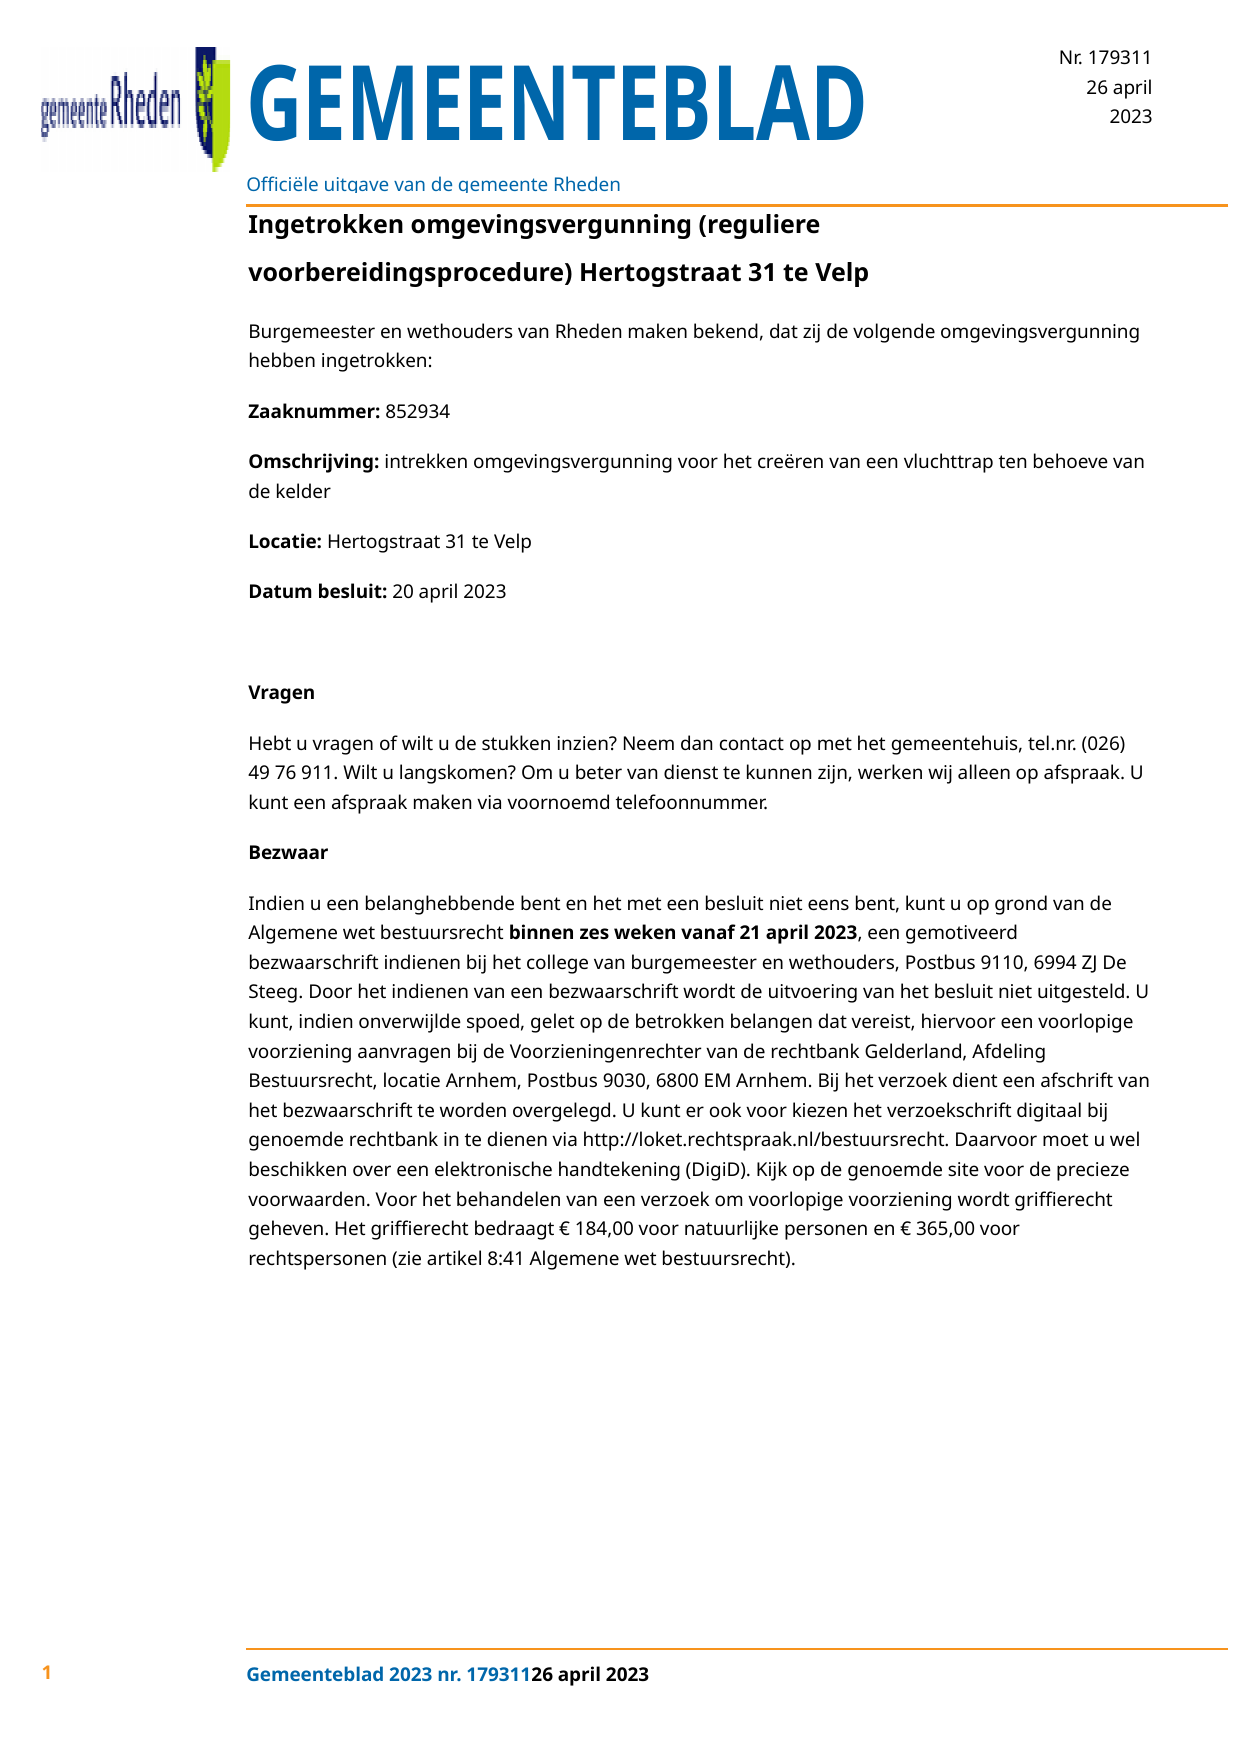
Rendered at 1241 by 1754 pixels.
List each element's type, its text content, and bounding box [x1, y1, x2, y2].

text Hebt u vragen of wilt u de stukken inzien? Neem dan contact op met het gemeentehuis, tel.nr. (026) 49 76 911. Wilt u langskomen? Om u beter van dienst te kunnen zijn, werken wij alleen op afspraak. U kunt een afspraak maken via voornoemd telefoonnummer. [248, 730, 1152, 815]
text Datum besluit: 20 april 2023 [248, 579, 1152, 604]
text Ingetrokken omgevingsvergunning (reguliere voorbereidingsprocedure) Hertogstraat 31 te Velp [248, 207, 1152, 288]
text Omschrijving: intrekken omgevingsvergunning voor het creëren van een vluchttrap ten behoeve van de kelder [248, 448, 1152, 504]
text Bezwaar [248, 839, 1152, 865]
text Zaaknummer: 852934 [248, 398, 1152, 424]
text Burgemeester en wethouders van Rheden maken bekend, dat zij de volgende omgevingsvergunning hebben ingetrokken: [248, 318, 1152, 373]
text Indien u een belanghebbende bent en het met een besluit niet eens bent, kunt u op grond van de Algemene wet bestuursrecht binnen zes weken vanaf 21 april 2023, een gemotiveerd bezwaarschrift indienen bij het college van burgemeester en wethouders, Postbus 9110, 6994 ZJ De Steeg. Door het indienen van een bezwaarschrift wordt de uitvoering van het besluit niet uitgesteld. U kunt, indien onverwijlde spoed, gelet op de betrokken belangen dat vereist, hiervoor een voorlopige voorziening aanvragen bij de Voorzieningenrechter van de rechtbank Gelderland, Afdeling Bestuursrecht, locatie Arnhem, Postbus 9030, 6800 EM Arnhem. Bij het verzoek dient een afschrift van het bezwaarschrift te worden overgelegd. U kunt er ook voor kiezen het verzoekschrift digitaal bij genoemde rechtbank in te dienen via http://loket.rechtspraak.nl/bestuursrecht. Daarvoor moet u wel beschikken over een elektronische handtekening (DigiD). Kijk op de genoemde site voor de precieze voorwaarden. Voor het behandelen van een verzoek om voorlopige voorziening wordt griffierecht geheven. Het griffierecht bedraagt € 184,00 voor natuurlijke personen en € 365,00 voor rechtspersonen (zie artikel 8:41 Algemene wet bestuursrecht). [248, 890, 1152, 1271]
text Vragen [248, 679, 1152, 705]
picture [41, 47, 231, 172]
text Locatie: Hertogstraat 31 te Velp [248, 528, 1152, 554]
